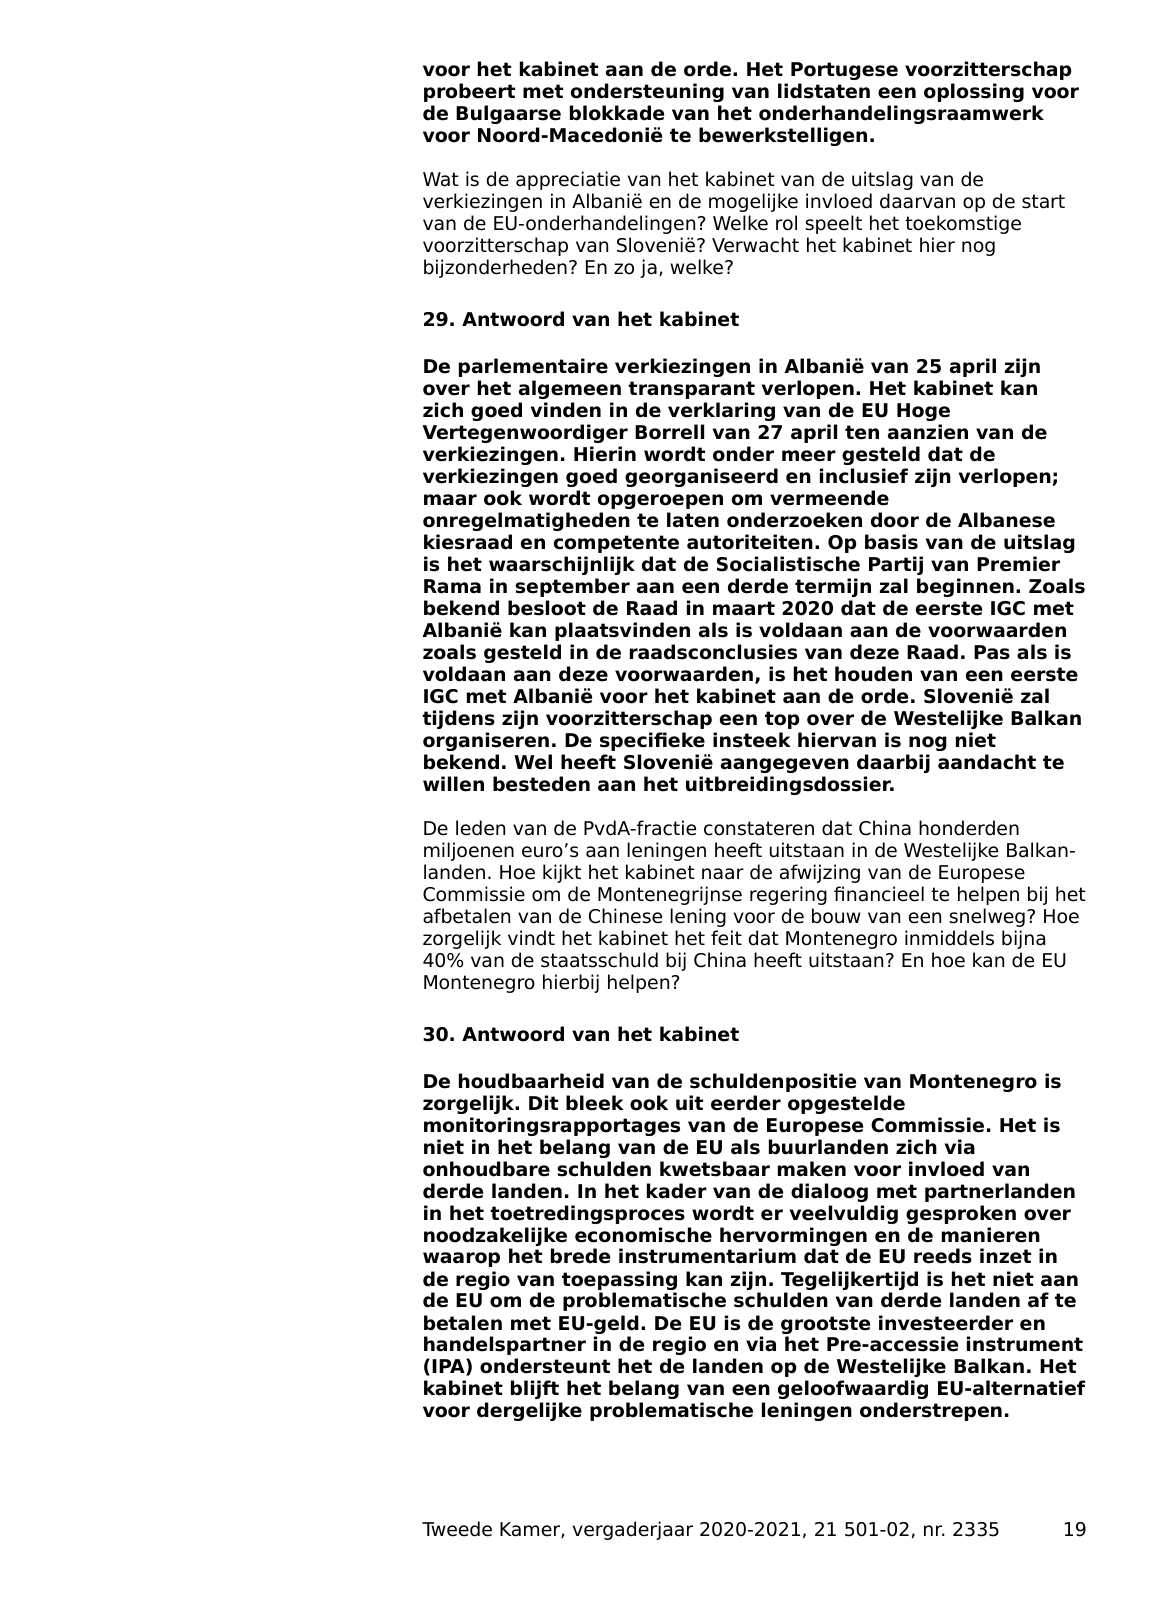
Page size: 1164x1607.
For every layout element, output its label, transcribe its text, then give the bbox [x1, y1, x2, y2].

subtitle 29. Antwoord van het kabinet [422, 309, 1087, 331]
text voor het kabinet aan de orde. Het Portugese voorzitterschap probeert met ondersteuning van lidstaten een oplossing voor de Bulgaarse blokkade van het onderhandelingsraamwerk voor Noord-Macedonië te bewerkstelligen. [422, 59, 1087, 147]
text Wat is de appreciatie van het kabinet van de uitslag van de verkiezingen in Albanië en de mogelijke invloed daarvan op de start van de EU-onderhandelingen? Welke rol speelt het toekomstige voorzitterschap van Slovenië? Verwacht het kabinet hier nog bijzonderheden? En zo ja, welke? [422, 169, 1087, 279]
text De parlementaire verkiezingen in Albanië van 25 april zijn over het algemeen transparant verlopen. Het kabinet kan zich goed vinden in de verklaring van de EU Hoge Vertegenwoordiger Borrell van 27 april ten aanzien van de verkiezingen. Hierin wordt onder meer gesteld dat de verkiezingen goed georganiseerd en inclusief zijn verlopen; maar ook wordt opgeroepen om vermeende onregelmatigheden te laten onderzoeken door de Albanese kiesraad en competente autoriteiten. Op basis van de uitslag is het waarschijnlijk dat de Socialistische Partij van Premier Rama in september aan een derde termijn zal beginnen. Zoals bekend besloot de Raad in maart 2020 dat de eerste IGC met Albanië kan plaatsvinden als is voldaan aan de voorwaarden zoals gesteld in de raadsconclusies van deze Raad. Pas als is voldaan aan deze voorwaarden, is het houden van een eerste IGC met Albanië voor het kabinet aan de orde. Slovenië zal tijdens zijn voorzitterschap een top over de Westelijke Balkan organiseren. De specifieke insteek hiervan is nog niet bekend. Wel heeft Slovenië aangegeven daarbij aandacht te willen besteden aan het uitbreidingsdossier. [422, 356, 1087, 796]
text De leden van de PvdA-fractie constateren dat China honderden miljoenen euro’s aan leningen heeft uitstaan in de Westelijke Balkan-landen. Hoe kijkt het kabinet naar de afwijzing van de Europese Commissie om de Montenegrijnse regering financieel te helpen bij het afbetalen van de Chinese lening voor de bouw van een snelweg? Hoe zorgelijk vindt het kabinet het feit dat Montenegro inmiddels bijna 40% van de staatsschuld bij China heeft uitstaan? En hoe kan de EU Montenegro hierbij helpen? [422, 818, 1087, 994]
text De houdbaarheid van de schuldenpositie van Montenegro is zorgelijk. Dit bleek ook uit eerder opgestelde monitoringsrapportages van de Europese Commissie. Het is niet in het belang van de EU als buurlanden zich via onhoudbare schulden kwetsbaar maken voor invloed van derde landen. In het kader van de dialoog met partnerlanden in het toetredingsproces wordt er veelvuldig gesproken over noodzakelijke economische hervormingen en de manieren waarop het brede instrumentarium dat de EU reeds inzet in de regio van toepassing kan zijn. Tegelijkertijd is het niet aan de EU om de problematische schulden van derde landen af te betalen met EU-geld. De EU is de grootste investeerder en handelspartner in de regio en via het Pre-accessie instrument (IPA) ondersteunt het de landen op de Westelijke Balkan. Het kabinet blijft het belang van een geloofwaardig EU-alternatief voor dergelijke problematische leningen onderstrepen. [422, 1071, 1087, 1422]
subtitle 30. Antwoord van het kabinet [422, 1024, 1087, 1046]
